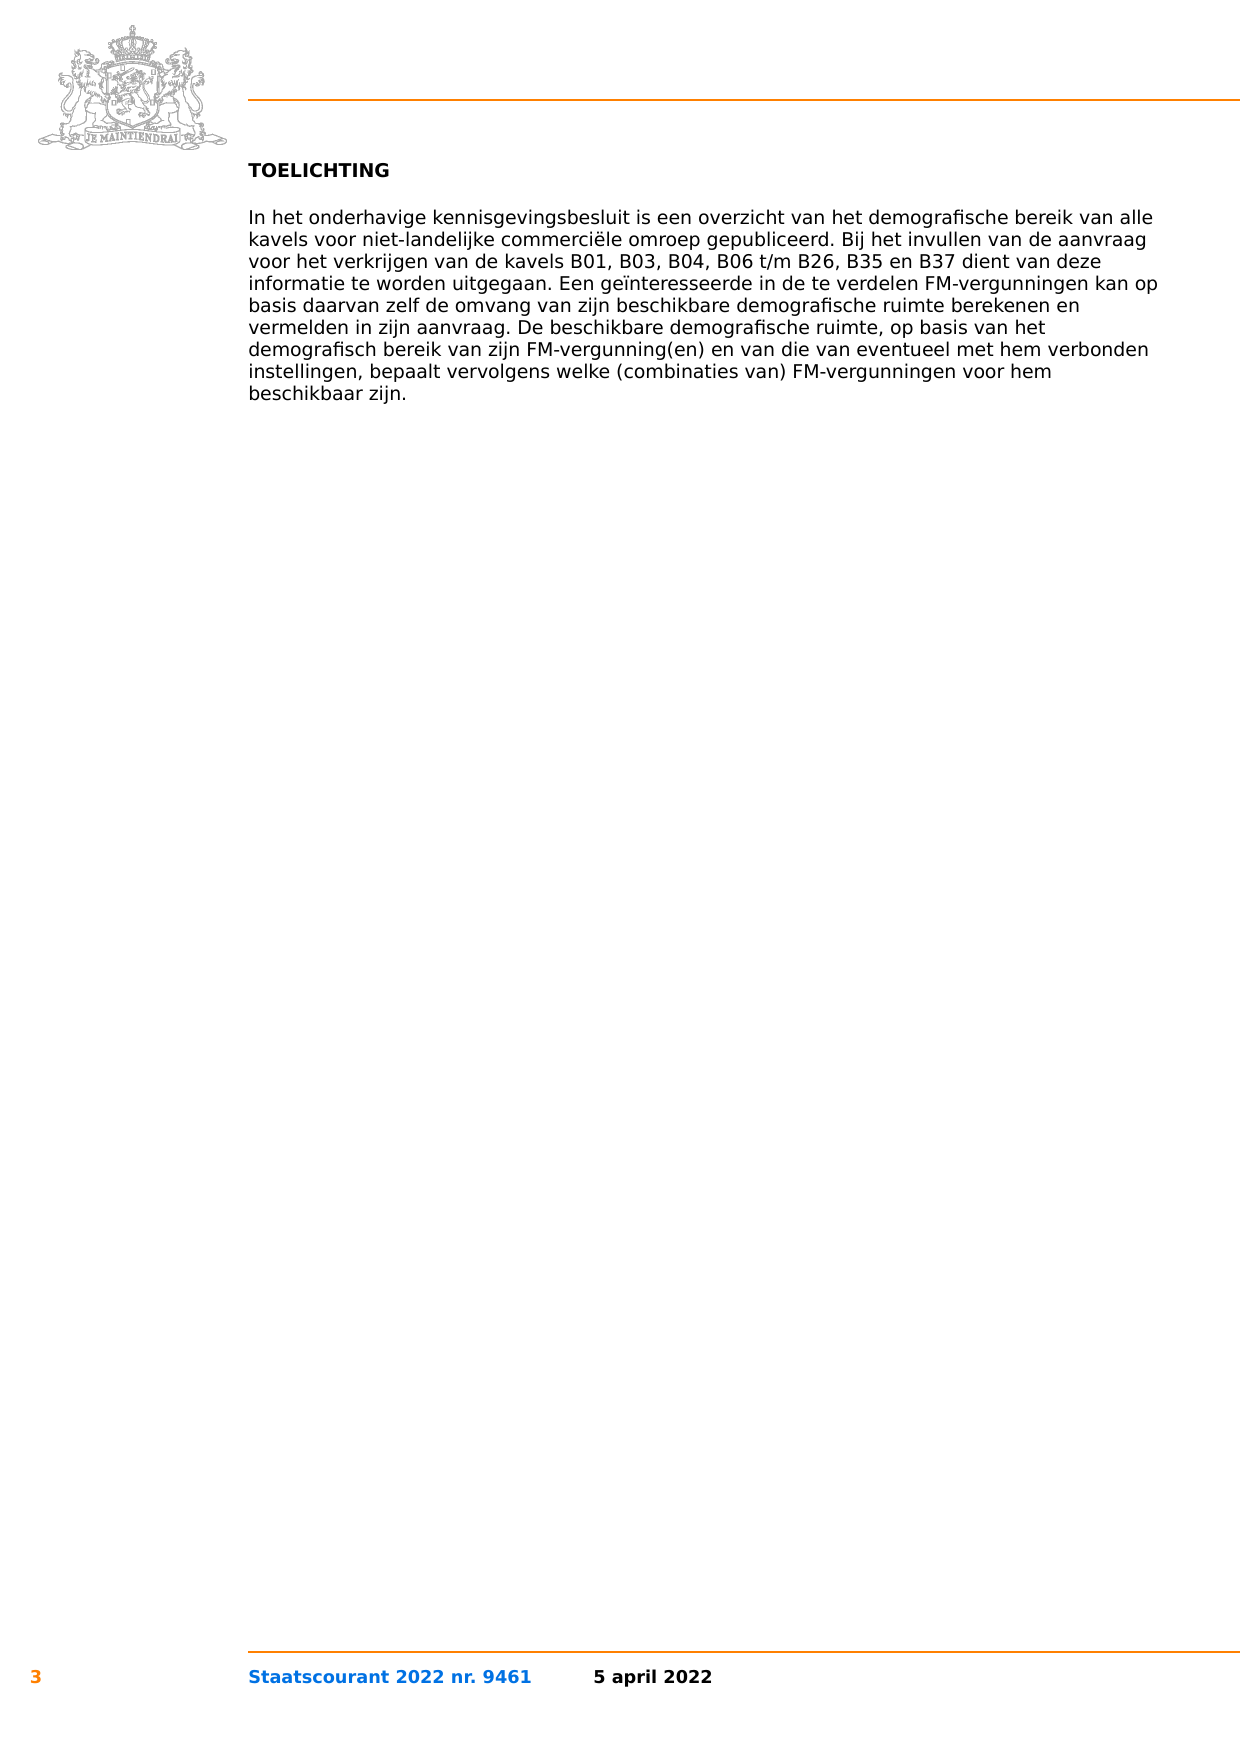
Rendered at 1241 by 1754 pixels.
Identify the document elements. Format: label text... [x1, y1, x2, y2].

picture [38, 25, 227, 150]
subtitle TOELICHTING [248, 160, 1163, 182]
text In het onderhavige kennisgevingsbesluit is een overzicht van het demografische bereik van alle kavels voor niet-landelijke commerciële omroep gepubliceerd. Bij het invullen van de aanvraag voor het verkrijgen van de kavels B01, B03, B04, B06 t/m B26, B35 en B37 dient van deze informatie te worden uitgegaan. Een geïnteresseerde in de te verdelen FM-vergunningen kan op basis daarvan zelf de omvang van zijn beschikbare demografische ruimte berekenen en vermelden in zijn aanvraag. De beschikbare demografische ruimte, op basis van het demografisch bereik van zijn FM-vergunning(en) en van die van eventueel met hem verbonden instellingen, bepaalt vervolgens welke (combinaties van) FM-vergunningen voor hem beschikbaar zijn. [248, 207, 1163, 405]
